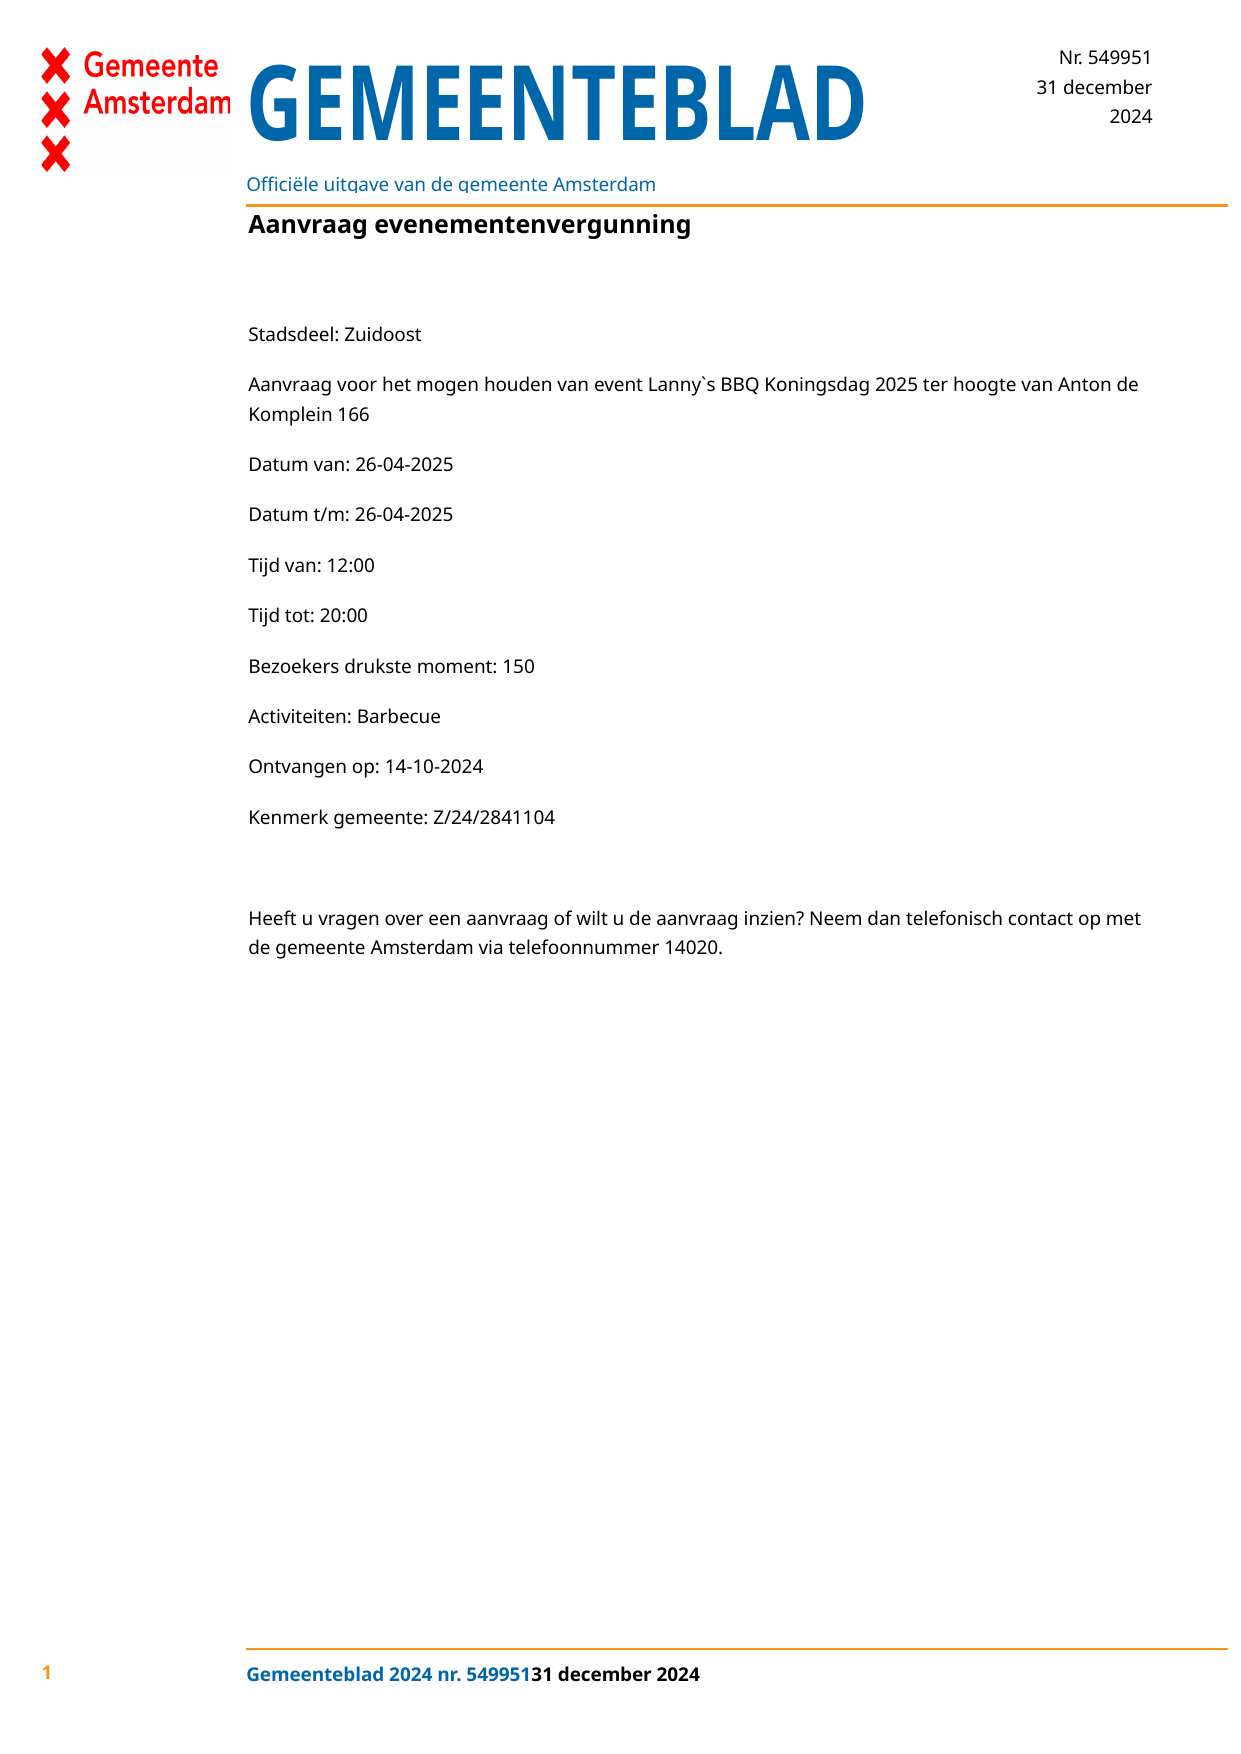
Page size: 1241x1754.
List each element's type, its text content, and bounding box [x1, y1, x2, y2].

text Datum van: 26-04-2025 [248, 451, 1152, 477]
text Heeft u vragen over een aanvraag of wilt u de aanvraag inzien? Neem dan telefonisch contact op met de gemeente Amsterdam via telefoonnummer 14020. [248, 905, 1152, 960]
text Datum t/m: 26-04-2025 [248, 502, 1152, 527]
text Tijd van: 12:00 [248, 552, 1152, 578]
text Aanvraag evenementenvergunning [248, 207, 1152, 241]
text Bezoekers drukste moment: 150 [248, 653, 1152, 678]
text Tijd tot: 20:00 [248, 602, 1152, 628]
text Ontvangen op: 14-10-2024 [248, 754, 1152, 779]
picture [41, 47, 231, 172]
text Kenmerk gemeente: Z/24/2841104 [248, 804, 1152, 830]
text Activiteiten: Barbecue [248, 703, 1152, 729]
text Aanvraag voor het mogen houden van event Lanny`s BBQ Koningsdag 2025 ter hoogte van Anton de Komplein 166 [248, 371, 1152, 426]
text Stadsdeel: Zuidoost [248, 321, 1152, 346]
